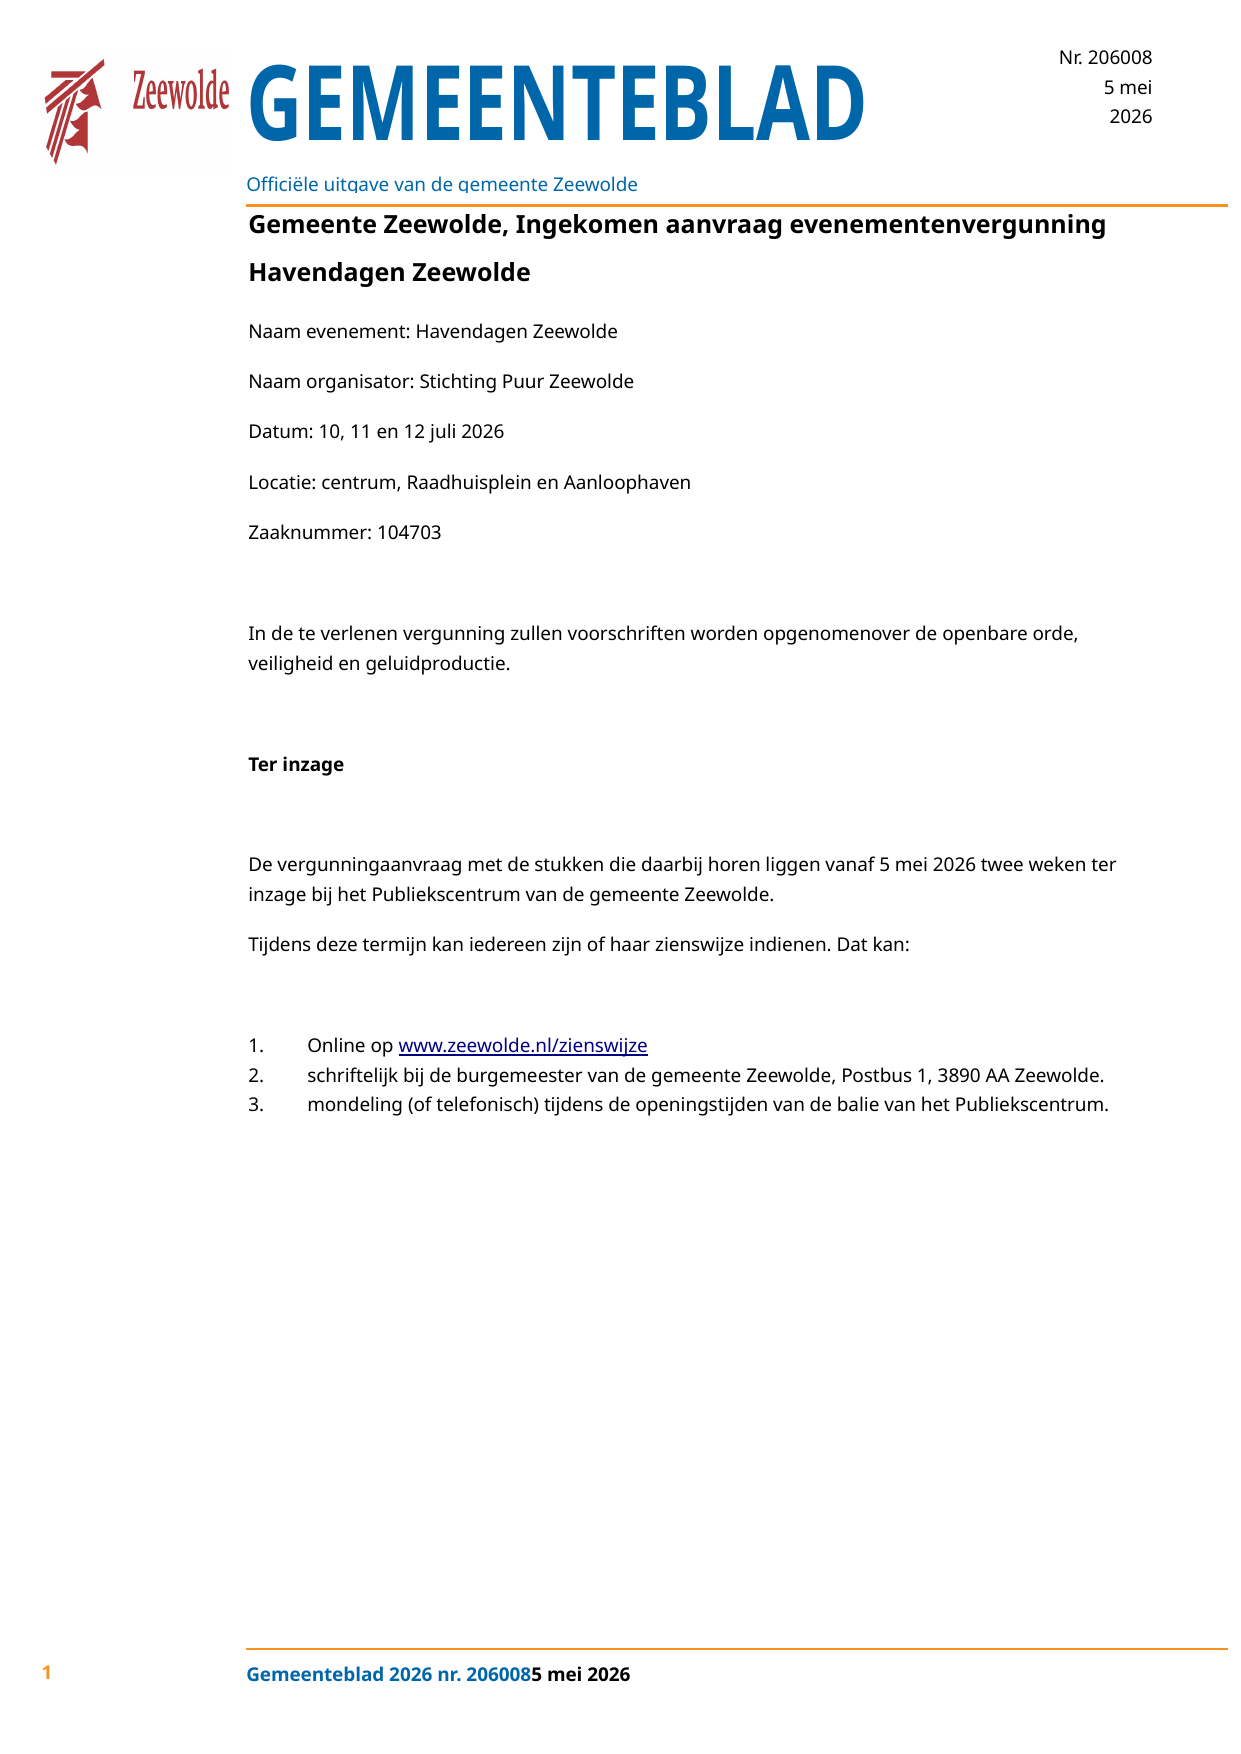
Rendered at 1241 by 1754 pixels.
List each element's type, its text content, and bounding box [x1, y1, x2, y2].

text Naam organisator: Stichting Puur Zeewolde [248, 368, 1152, 394]
list schriftelijk bij de burgemeester van de gemeente Zeewolde, Postbus 1, 3890 AA Zeewolde. [248, 1062, 1152, 1088]
picture [41, 47, 231, 172]
text Tijdens deze termijn kan iedereen zijn of haar zienswijze indienen. Dat kan: [248, 932, 1152, 957]
text Locatie: centrum, Raadhuisplein en Aanloophaven [248, 469, 1152, 495]
text Datum: 10, 11 en 12 juli 2026 [248, 419, 1152, 444]
text Zaaknummer: 104703 [248, 519, 1152, 545]
text De vergunningaanvraag met de stukken die daarbij horen liggen vanaf 5 mei 2026 twee weken ter inzage bij het Publiekscentrum van de gemeente Zeewolde. [248, 852, 1152, 907]
text Gemeente Zeewolde, Ingekomen aanvraag evenementenvergunning Havendagen Zeewolde [248, 207, 1152, 288]
text Ter inzage [248, 751, 1152, 777]
text In de te verlenen vergunning zullen voorschriften worden opgenomenover de openbare orde, veiligheid en geluidproductie. [248, 620, 1152, 676]
list mondeling (of telefonisch) tijdens de openingstijden van de balie van het Publiekscentrum. [248, 1092, 1152, 1117]
text Naam evenement: Havendagen Zeewolde [248, 318, 1152, 344]
list Online op www.zeewolde.nl/zienswijze [248, 1032, 1152, 1058]
